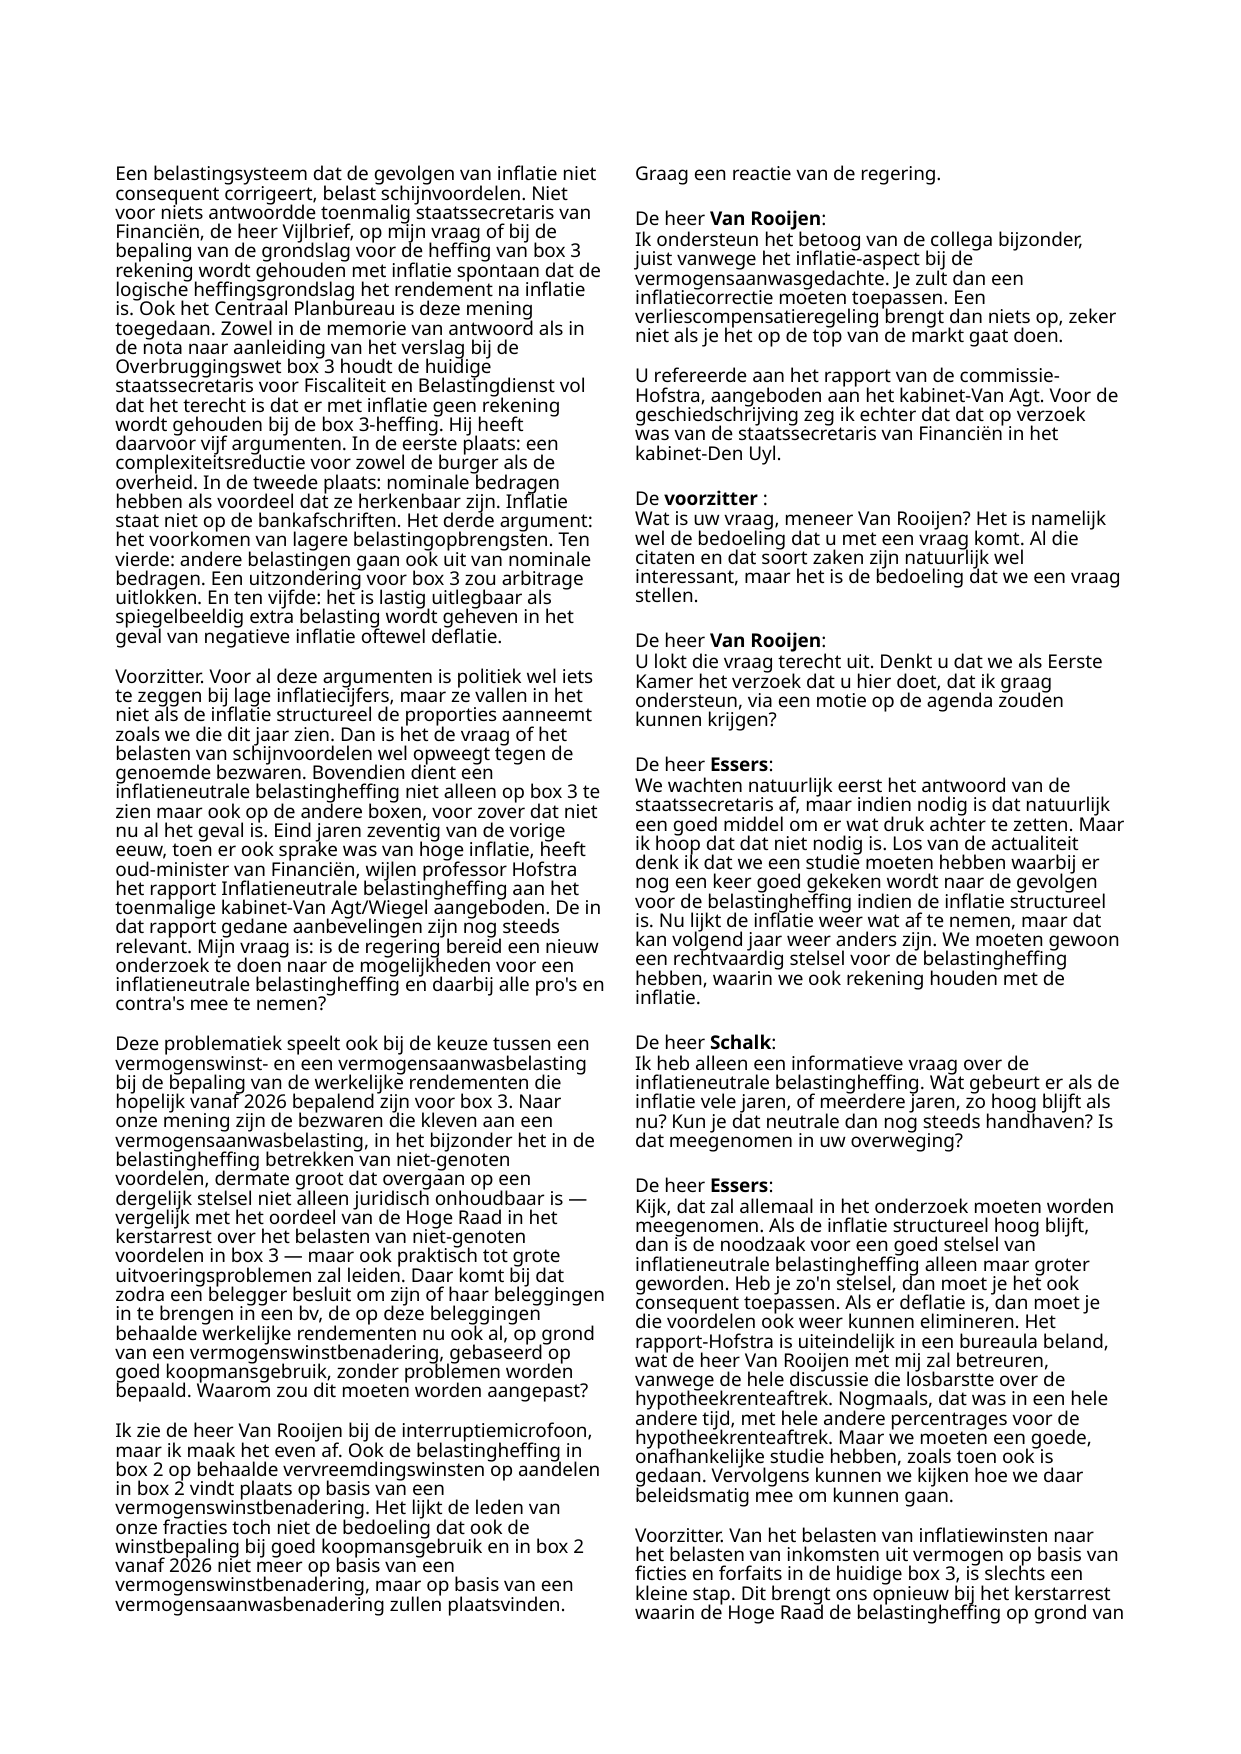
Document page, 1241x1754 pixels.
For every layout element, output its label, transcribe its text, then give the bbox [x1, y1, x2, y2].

text De heer Van Rooijen: [635, 205, 1125, 231]
text U lokt die vraag terecht uit. Denkt u dat we als Eerste Kamer het verzoek dat u hier doet, dat ik graag ondersteun, via een motie op de agenda zouden kunnen krijgen? [635, 653, 1125, 730]
text Kijk, dat zal allemaal in het onderzoek moeten worden meegenomen. Als de inflatie structureel hoog blijft, dan is de noodzaak voor een goed stelsel van inflatieneutrale belastingheffing alleen maar groter geworden. Heb je zo'n stelsel, dan moet je het ook consequent toepassen. Als er deflatie is, dan moet je die voordelen ook weer kunnen elimineren. Het rapport-Hofstra is uiteindelijk in een bureaula beland, wat de heer Van Rooijen met mij zal betreuren, vanwege de hele discussie die losbarstte over de hypotheekrenteaftrek. Nogmaals, dat was in een hele andere tijd, met hele andere percentrages voor de hypotheekrenteaftrek. Maar we moeten een goede, onafhankelijke studie hebben, zoals toen ook is gedaan. Vervolgens kunnen we kijken hoe we daar beleidsmatig mee om kunnen gaan. [635, 1198, 1125, 1506]
text De heer Essers: [635, 1172, 1125, 1198]
text De heer Schalk: [635, 1029, 1125, 1055]
text We wachten natuurlijk eerst het antwoord van de staatssecretaris af, maar indien nodig is dat natuurlijk een goed middel om er wat druk achter te zetten. Maar ik hoop dat dat niet nodig is. Los van de actualiteit denk ik dat we een studie moeten hebben waarbij er nog een keer goed gekeken wordt naar de gevolgen voor de belastingheffing indien de inflatie structureel is. Nu lijkt de inflatie weer wat af te nemen, maar dat kan volgend jaar weer anders zijn. We moeten gewoon een rechtvaardig stelsel voor de belastingheffing hebben, waarin we ook rekening houden met de inflatie. [635, 777, 1125, 1008]
text Ik zie de heer Van Rooijen bij de interruptiemicrofoon, maar ik maak het even af. Ook de belastingheffing in box 2 op behaalde vervreemdingswinsten op aandelen in box 2 vindt plaats op basis van een vermogenswinstbenadering. Het lijkt de leden van onze fracties toch niet de bedoeling dat ook de winstbepaling bij goed koopmansgebruik en in box 2 vanaf 2026 niet meer op basis van een vermogenswinstbenadering, maar op basis van een vermogensaanwasbenadering zullen plaatsvinden. [115, 1422, 605, 1615]
text Wat is uw vraag, meneer Van Rooijen? Het is namelijk wel de bedoeling dat u met een vraag komt. Al die citaten en dat soort zaken zijn natuurlijk wel interessant, maar het is de bedoeling dat we een vraag stellen. [635, 510, 1125, 607]
text Deze problematiek speelt ook bij de keuze tussen een vermogenswinst- en een vermogensaanwasbelasting bij de bepaling van de werkelijke rendementen die hopelijk vanaf 2026 bepalend zijn voor box 3. Naar onze mening zijn de bezwaren die kleven aan een vermogensaanwasbelasting, in het bijzonder het in de belastingheffing betrekken van niet-genoten voordelen, dermate groot dat overgaan op een dergelijk stelsel niet alleen juridisch onhoudbaar is — vergelijk met het oordeel van de Hoge Raad in het kerstarrest over het belasten van niet-genoten voordelen in box 3 — maar ook praktisch tot grote uitvoeringsproblemen zal leiden. Daar komt bij dat zodra een belegger besluit om zijn of haar beleggingen in te brengen in een bv, de op deze beleggingen behaalde werkelijke rendementen nu ook al, op grond van een vermogenswinstbenadering, gebaseerd op goed koopmansgebruik, zonder problemen worden bepaald. Waarom zou dit moeten worden aangepast? [115, 1035, 605, 1402]
text Ik ondersteun het betoog van de collega bijzonder, juist vanwege het inflatie-aspect bij de vermogensaanwasgedachte. Je zult dan een inflatiecorrectie moeten toepassen. Een verliescompensatieregeling brengt dan niets op, zeker niet als je het op de top van de markt gaat doen. [635, 231, 1125, 347]
text De heer Van Rooijen: [635, 628, 1125, 653]
text Ik heb alleen een informatieve vraag over de inflatieneutrale belastingheffing. Wat gebeurt er als de inflatie vele jaren, of meerdere jaren, zo hoog blijft als nu? Kun je dat neutrale dan nog steeds handhaven? Is dat meegenomen in uw overweging? [635, 1055, 1125, 1151]
text Voorzitter. Voor al deze argumenten is politiek wel iets te zeggen bij lage inflatiecijfers, maar ze vallen in het niet als de inflatie structureel de proporties aanneemt zoals we die dit jaar zien. Dan is het de vraag of het belasten van schijnvoordelen wel opweegt tegen de genoemde bezwaren. Bovendien dient een inflatieneutrale belastingheffing niet alleen op box 3 te zien maar ook op de andere boxen, voor zover dat niet nu al het geval is. Eind jaren zeventig van de vorige eeuw, toen er ook sprake was van hoge inflatie, heeft oud-minister van Financiën, wijlen professor Hofstra het rapport Inflatieneutrale belastingheffing aan het toenmalige kabinet-Van Agt/Wiegel aangeboden. De in dat rapport gedane aanbevelingen zijn nog steeds relevant. Mijn vraag is: is de regering bereid een nieuw onderzoek te doen naar de mogelijkheden voor een inflatieneutrale belastingheffing en daarbij alle pro's en contra's mee te nemen? [115, 668, 605, 1015]
text U refereerde aan het rapport van de commissie-Hofstra, aangeboden aan het kabinet-Van Agt. Voor de geschiedschrijving zeg ik echter dat dat op verzoek was van de staatssecretaris van Financiën in het kabinet-Den Uyl. [635, 367, 1125, 464]
text De heer Essers: [635, 751, 1125, 777]
text Graag een reactie van de regering. [635, 165, 1125, 184]
text De voorzitter : [635, 485, 1125, 510]
text Voorzitter. Van het belasten van inflatiewinsten naar het belasten van inkomsten uit vermogen op basis van ficties en forfaits in de huidige box 3, is slechts een kleine stap. Dit brengt ons opnieuw bij het kerstarrest waarin de Hoge Raad de belastingheffing op grond van [635, 1527, 1125, 1623]
text Een belastingsysteem dat de gevolgen van inflatie niet consequent corrigeert, belast schijnvoordelen. Niet voor niets antwoordde toenmalig staatssecretaris van Financiën, de heer Vijlbrief, op mijn vraag of bij de bepaling van de grondslag voor de heffing van box 3 rekening wordt gehouden met inflatie spontaan dat de logische heffingsgrondslag het rendement na inflatie is. Ook het Centraal Planbureau is deze mening toegedaan. Zowel in de memorie van antwoord als in de nota naar aanleiding van het verslag bij de Overbruggingswet box 3 houdt de huidige staatssecretaris voor Fiscaliteit en Belastingdienst vol dat het terecht is dat er met inflatie geen rekening wordt gehouden bij de box 3-heffing. Hij heeft daarvoor vijf argumenten. In de eerste plaats: een complexiteitsreductie voor zowel de burger als de overheid. In de tweede plaats: nominale bedragen hebben als voordeel dat ze herkenbaar zijn. Inflatie staat niet op de bankafschriften. Het derde argument: het voorkomen van lagere belastingopbrengsten. Ten vierde: andere belastingen gaan ook uit van nominale bedragen. Een uitzondering voor box 3 zou arbitrage uitlokken. En ten vijfde: het is lastig uitlegbaar als spiegelbeeldig extra belasting wordt geheven in het geval van negatieve inflatie oftewel deflatie. [115, 165, 605, 647]
